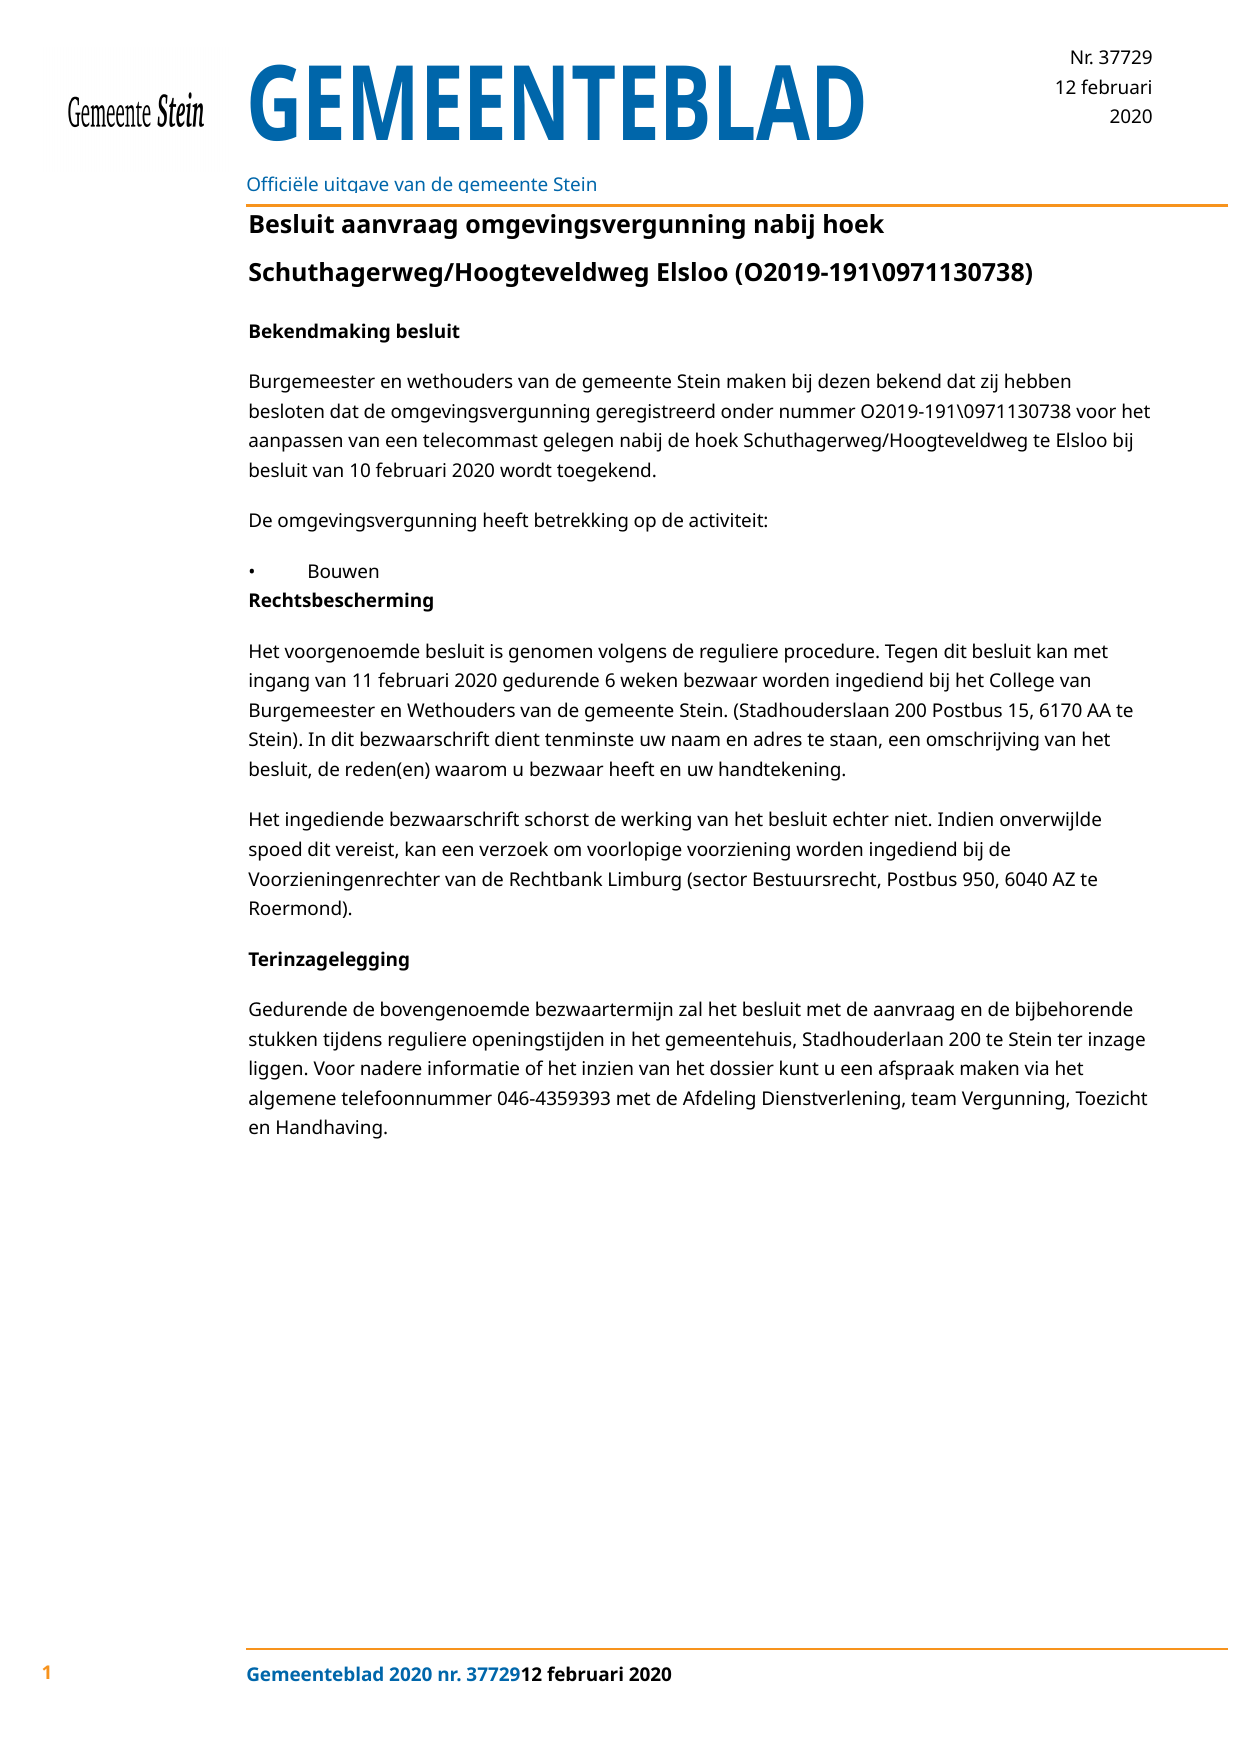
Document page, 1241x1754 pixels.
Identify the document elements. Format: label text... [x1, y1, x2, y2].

text Terinzagelegging [248, 946, 1152, 972]
text Het voorgenoemde besluit is genomen volgens de reguliere procedure. Tegen dit besluit kan met ingang van 11 februari 2020 gedurende 6 weken bezwaar worden ingediend bij het College van Burgemeester en Wethouders van de gemeente Stein. (Stadhouderslaan 200 Postbus 15, 6170 AA te Stein). In dit bezwaarschrift dient tenminste uw naam en adres te staan, een omschrijving van het besluit, de reden(en) waarom u bezwaar heeft en uw handtekening. [248, 638, 1152, 782]
text Besluit aanvraag omgevingsvergunning nabij hoek Schuthagerweg/Hoogteveldweg Elsloo (O2019-191\0971130738) [248, 207, 1152, 288]
text De omgevingsvergunning heeft betrekking op de activiteit: [248, 507, 1152, 533]
list Bouwen [248, 558, 1152, 584]
text Gedurende de bovengenoemde bezwaartermijn zal het besluit met de aanvraag en de bijbehorende stukken tijdens reguliere openingstijden in het gemeentehuis, Stadhouderlaan 200 te Stein ter inzage liggen. Voor nadere informatie of het inzien van het dossier kunt u een afspraak maken via het algemene telefoonnummer 046-4359393 met de Afdeling Dienstverlening, team Vergunning, Toezicht en Handhaving. [248, 996, 1152, 1140]
text Bekendmaking besluit [248, 318, 1152, 344]
text Rechtsbescherming [248, 587, 1152, 613]
picture [41, 47, 231, 172]
text Burgemeester en wethouders van de gemeente Stein maken bij dezen bekend dat zij hebben besloten dat de omgevingsvergunning geregistreerd onder nummer O2019-191\0971130738 voor het aanpassen van een telecommast gelegen nabij de hoek Schuthagerweg/Hoogteveldweg te Elsloo bij besluit van 10 februari 2020 wordt toegekend. [248, 368, 1152, 483]
text Het ingediende bezwaarschrift schorst de werking van het besluit echter niet. Indien onverwijlde spoed dit vereist, kan een verzoek om voorlopige voorziening worden ingediend bij de Voorzieningenrechter van de Rechtbank Limburg (sector Bestuursrecht, Postbus 950, 6040 AZ te Roermond). [248, 807, 1152, 921]
